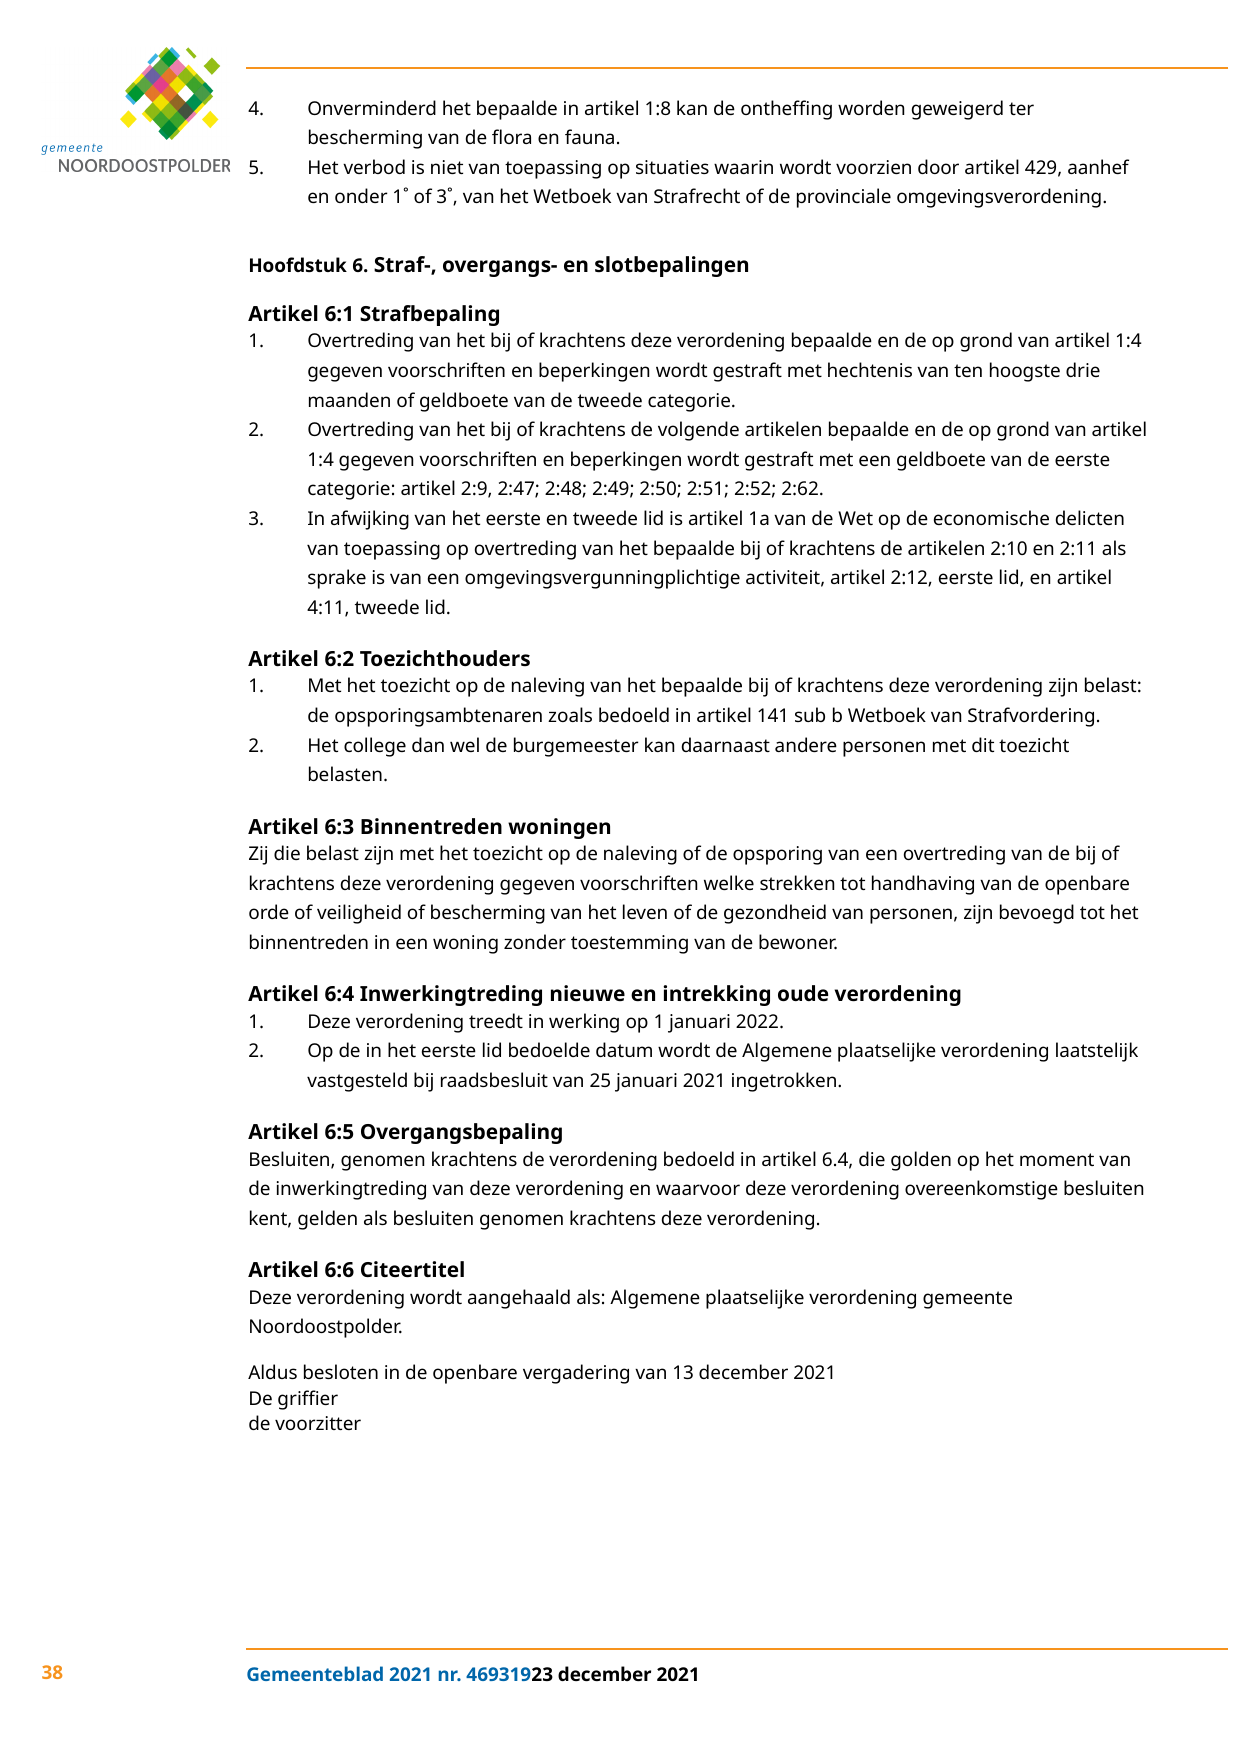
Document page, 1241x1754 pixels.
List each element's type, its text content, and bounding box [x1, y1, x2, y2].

list In afwijking van het eerste en tweede lid is artikel 1a van de Wet op de economische delicten van toepassing op overtreding van het bepaalde bij of krachtens de artikelen 2:10 en 2:11 als sprake is van een omgevingsvergunningplichtige activiteit, artikel 2:12, eerste lid, en artikel 4:11, tweede lid. [248, 505, 1152, 619]
text Artikel 6:6 Citeertitel [248, 1256, 1152, 1284]
list Overtreding van het bij of krachtens deze verordening bepaalde en de op grond van artikel 1:4 gegeven voorschriften en beperkingen wordt gestraft met hechtenis van ten hoogste drie maanden of geldboete van de tweede categorie. [248, 328, 1152, 412]
text Artikel 6:3 Binnentreden woningen [248, 812, 1152, 840]
list Het college dan wel de burgemeester kan daarnaast andere personen met dit toezicht belasten. [248, 732, 1152, 787]
text Zij die belast zijn met het toezicht op de naleving of de opsporing van een overtreding van de bij of krachtens deze verordening gegeven voorschriften welke strekken tot handhaving van de openbare orde of veiligheid of bescherming van het leven of de gezondheid van personen, zijn bevoegd tot het binnentreden in een woning zonder toestemming van de bewoner. [248, 840, 1152, 955]
text de voorzitter [248, 1411, 1152, 1436]
list Het verbod is niet van toepassing op situaties waarin wordt voorzien door artikel 429, aanhef en onder 1˚ of 3˚, van het Wetboek van Strafrecht of de provinciale omgevingsverordening. [248, 154, 1152, 209]
text Hoofdstuk 6. Straf-, overgangs- en slotbepalingen [248, 250, 1152, 278]
text Aldus besloten in de openbare vergadering van 13 december 2021 [248, 1359, 1152, 1385]
picture [41, 47, 231, 172]
text Artikel 6:5 Overgangsbepaling [248, 1117, 1152, 1146]
list Overtreding van het bij of krachtens de volgende artikelen bepaalde en de op grond van artikel 1:4 gegeven voorschriften en beperkingen wordt gestraft met een geldboete van de eerste categorie: artikel 2:9, 2:47; 2:48; 2:49; 2:50; 2:51; 2:52; 2:62. [248, 416, 1152, 501]
text Deze verordening wordt aangehaald als: Algemene plaatselijke verordening gemeente Noordoostpolder. [248, 1284, 1152, 1339]
text Besluiten, genomen krachtens de verordening bedoeld in artikel 6.4, die golden op het moment van de inwerkingtreding van deze verordening en waarvoor deze verordening overeenkomstige besluiten kent, gelden als besluiten genomen krachtens deze verordening. [248, 1146, 1152, 1231]
text Artikel 6:1 Strafbepaling [248, 299, 1152, 328]
list Onverminderd het bepaalde in artikel 1:8 kan de ontheffing worden geweigerd ter bescherming van de flora en fauna. [248, 95, 1152, 150]
text De griffier [248, 1385, 1152, 1411]
text Artikel 6:4 Inwerkingtreding nieuwe en intrekking oude verordening [248, 979, 1152, 1008]
list Op de in het eerste lid bedoelde datum wordt de Algemene plaatselijke verordening laatstelijk vastgesteld bij raadsbesluit van 25 januari 2021 ingetrokken. [248, 1037, 1152, 1093]
text Artikel 6:2 Toezichthouders [248, 644, 1152, 673]
list Met het toezicht op de naleving van het bepaalde bij of krachtens deze verordening zijn belast: de opsporingsambtenaren zoals bedoeld in artikel 141 sub b Wetboek van Strafvordering. [248, 673, 1152, 728]
list Deze verordening treedt in werking op 1 januari 2022. [248, 1008, 1152, 1034]
